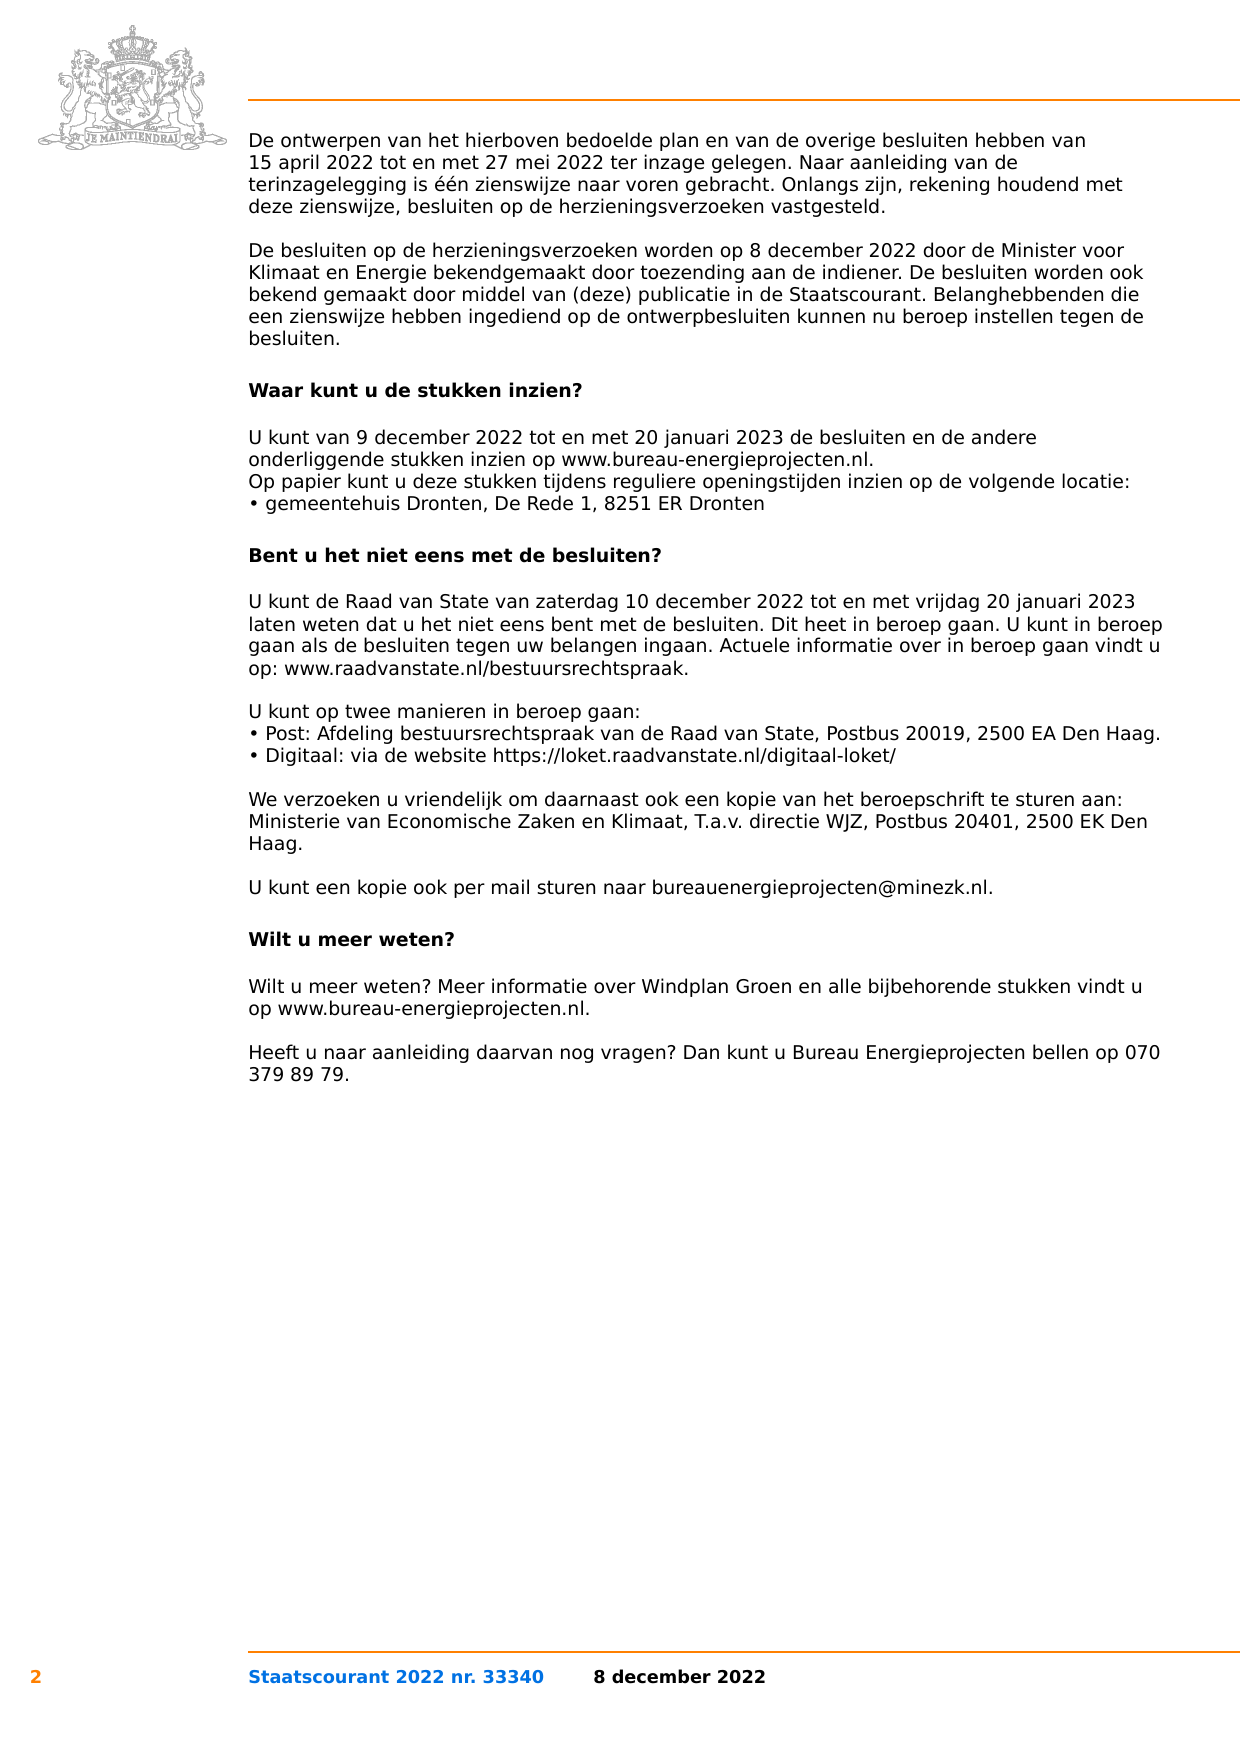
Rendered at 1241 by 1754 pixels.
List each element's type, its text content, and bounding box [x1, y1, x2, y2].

text Op papier kunt u deze stukken tijdens reguliere openingstijden inzien op de volgende locatie: [248, 471, 1163, 492]
subtitle Wilt u meer weten? [248, 929, 1163, 951]
text Heeft u naar aanleiding daarvan nog vragen? Dan kunt u Bureau Energieprojecten bellen op 070 379 89 79. [248, 1042, 1163, 1086]
text Wilt u meer weten? Meer informatie over Windplan Groen en alle bijbehorende stukken vindt u op www.bureau-energieprojecten.nl. [248, 976, 1163, 1020]
text • Digitaal: via de website https://loket.raadvanstate.nl/digitaal-loket/ [248, 745, 1163, 767]
subtitle Bent u het niet eens met de besluiten? [248, 544, 1163, 566]
text U kunt de Raad van State van zaterdag 10 december 2022 tot en met vrijdag 20 januari 2023 laten weten dat u het niet eens bent met de besluiten. Dit heet in beroep gaan. U kunt in beroep gaan als de besluiten tegen uw belangen ingaan. Actuele informatie over in beroep gaan vindt u op: www.raadvanstate.nl/bestuursrechtspraak. [248, 591, 1163, 679]
text De besluiten op de herzieningsverzoeken worden op 8 december 2022 door de Minister voor Klimaat en Energie bekendgemaakt door toezending aan de indiener. De besluiten worden ook bekend gemaakt door middel van (deze) publicatie in de Staatscourant. Belanghebbenden die een zienswijze hebben ingediend op de ontwerpbesluiten kunnen nu beroep instellen tegen de besluiten. [248, 240, 1163, 349]
text De ontwerpen van het hierboven bedoelde plan en van de overige besluiten hebben van 15 april 2022 tot en met 27 mei 2022 ter inzage gelegen. Naar aanleiding van de terinzagelegging is één zienswijze naar voren gebracht. Onlangs zijn, rekening houdend met deze zienswijze, besluiten op de herzieningsverzoeken vastgesteld. [248, 130, 1163, 218]
text U kunt een kopie ook per mail sturen naar bureauenergieprojecten@minezk.nl. [248, 877, 1163, 899]
text We verzoeken u vriendelijk om daarnaast ook een kopie van het beroepschrift te sturen aan: Ministerie van Economische Zaken en Klimaat, T.a.v. directie WJZ, Postbus 20401, 2500 EK Den Haag. [248, 789, 1163, 855]
text • Post: Afdeling bestuursrechtspraak van de Raad van State, Postbus 20019, 2500 EA Den Haag. [248, 723, 1163, 745]
text U kunt van 9 december 2022 tot en met 20 januari 2023 de besluiten en de andere onderliggende stukken inzien op www.bureau-energieprojecten.nl. [248, 427, 1163, 471]
picture [38, 25, 227, 150]
text U kunt op twee manieren in beroep gaan: [248, 701, 1163, 723]
subtitle Waar kunt u de stukken inzien? [248, 379, 1163, 402]
text • gemeentehuis Dronten, De Rede 1, 8251 ER Dronten [248, 492, 1163, 514]
